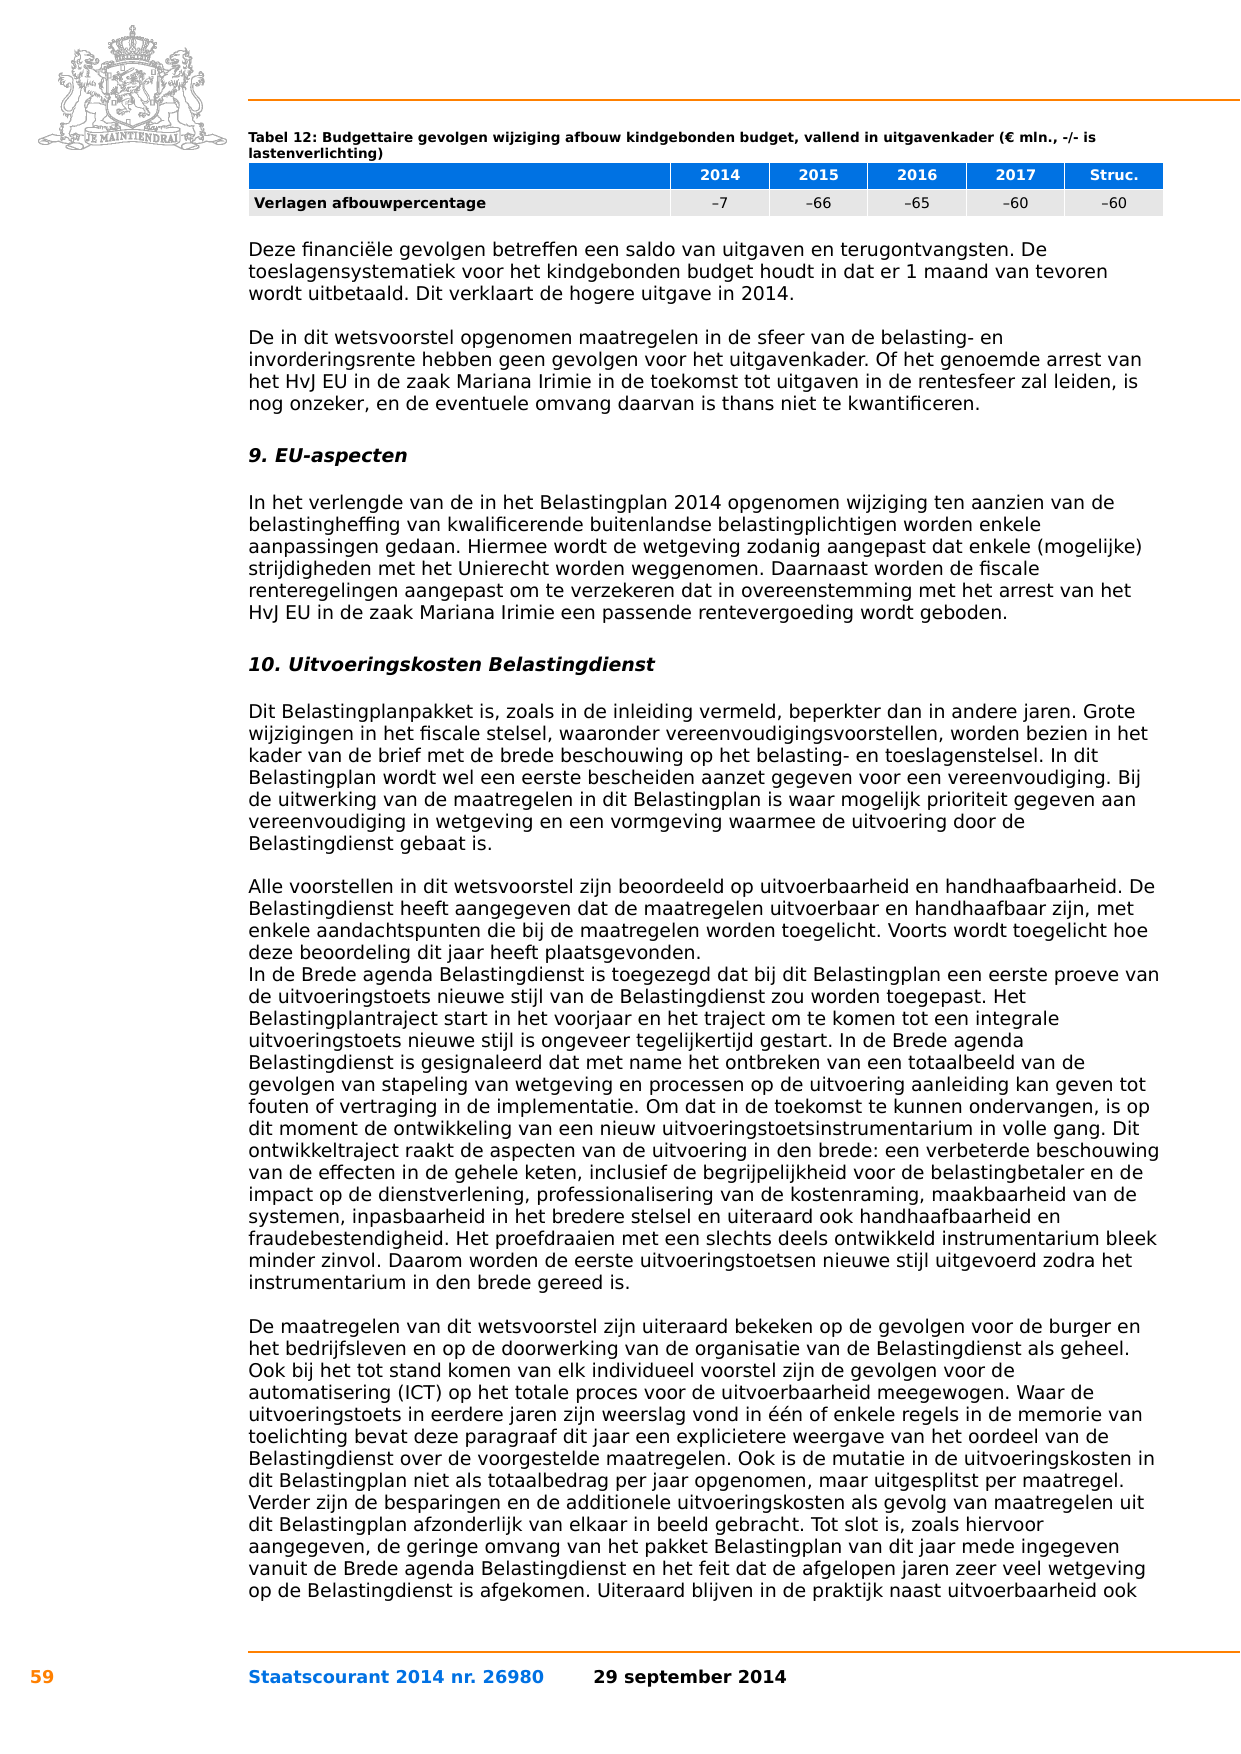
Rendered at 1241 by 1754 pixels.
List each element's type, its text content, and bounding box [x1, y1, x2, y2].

text In het verlengde van de in het Belastingplan 2014 opgenomen wijziging ten aanzien van de belastingheffing van kwalificerende buitenlandse belastingplichtigen worden enkele aanpassingen gedaan. Hiermee wordt de wetgeving zodanig aangepast dat enkele (mogelijke) strijdigheden met het Unierecht worden weggenomen. Daarnaast worden de fiscale renteregelingen aangepast om te verzekeren dat in overeenstemming met het arrest van het HvJ EU in de zaak Mariana Irimie een passende rentevergoeding wordt geboden. [248, 492, 1163, 624]
text Alle voorstellen in dit wetsvoorstel zijn beoordeeld op uitvoerbaarheid en handhaafbaarheid. De Belastingdienst heeft aangegeven dat de maatregelen uitvoerbaar en handhaafbaar zijn, met enkele aandachtspunten die bij de maatregelen worden toegelicht. Voorts wordt toegelicht hoe deze beoordeling dit jaar heeft plaatsgevonden. [248, 876, 1163, 964]
subtitle 10. Uitvoeringskosten Belastingdienst [248, 654, 1163, 676]
table_cell Struc. [1065, 163, 1163, 189]
table_cell 2015 [770, 163, 867, 189]
table_cell [249, 163, 670, 189]
subtitle 9. EU-aspecten [248, 445, 1163, 467]
picture [38, 25, 227, 150]
table_cell –60 [967, 190, 1064, 216]
table_cell Verlagen afbouwpercentage [249, 190, 670, 216]
table_cell –66 [770, 190, 867, 216]
table_cell –60 [1065, 190, 1163, 216]
table_header Tabel 12: Budgettaire gevolgen wijziging afbouw kindgebonden budget, vallend in uitgavenkader (€ mln., -/- is lastenverlichting) [248, 130, 1163, 161]
table_cell 2014 [671, 163, 769, 189]
table_cell –65 [868, 190, 966, 216]
table_cell 2017 [967, 163, 1064, 189]
text Deze financiële gevolgen betreffen een saldo van uitgaven en terugontvangsten. De toeslagensystematiek voor het kindgebonden budget houdt in dat er 1 maand van tevoren wordt uitbetaald. Dit verklaart de hogere uitgave in 2014. [248, 239, 1163, 305]
table_cell 2016 [868, 163, 966, 189]
text Dit Belastingplanpakket is, zoals in de inleiding vermeld, beperkter dan in andere jaren. Grote wijzigingen in het fiscale stelsel, waaronder vereenvoudigingsvoorstellen, worden bezien in het kader van de brief met de brede beschouwing op het belasting- en toeslagenstelsel. In dit Belastingplan wordt wel een eerste bescheiden aanzet gegeven voor een vereenvoudiging. Bij de uitwerking van de maatregelen in dit Belastingplan is waar mogelijk prioriteit gegeven aan vereenvoudiging in wetgeving en een vormgeving waarmee de uitvoering door de Belastingdienst gebaat is. [248, 701, 1163, 854]
table_cell –7 [671, 190, 769, 216]
text De in dit wetsvoorstel opgenomen maatregelen in de sfeer van de belasting- en invorderingsrente hebben geen gevolgen voor het uitgavenkader. Of het genoemde arrest van het HvJ EU in de zaak Mariana Irimie in de toekomst tot uitgaven in de rentesfeer zal leiden, is nog onzeker, en de eventuele omvang daarvan is thans niet te kwantificeren. [248, 327, 1163, 415]
text In de Brede agenda Belastingdienst is toegezegd dat bij dit Belastingplan een eerste proeve van de uitvoeringstoets nieuwe stijl van de Belastingdienst zou worden toegepast. Het Belastingplantraject start in het voorjaar en het traject om te komen tot een integrale uitvoeringstoets nieuwe stijl is ongeveer tegelijkertijd gestart. In de Brede agenda Belastingdienst is gesignaleerd dat met name het ontbreken van een totaalbeeld van de gevolgen van stapeling van wetgeving en processen op de uitvoering aanleiding kan geven tot fouten of vertraging in de implementatie. Om dat in de toekomst te kunnen ondervangen, is op dit moment de ontwikkeling van een nieuw uitvoeringstoetsinstrumentarium in volle gang. Dit ontwikkeltraject raakt de aspecten van de uitvoering in den brede: een verbeterde beschouwing van de effecten in de gehele keten, inclusief de begrijpelijkheid voor de belastingbetaler en de impact op de dienstverlening, professionalisering van de kostenraming, maakbaarheid van de systemen, inpasbaarheid in het bredere stelsel en uiteraard ook handhaafbaarheid en fraudebestendigheid. Het proefdraaien met een slechts deels ontwikkeld instrumentarium bleek minder zinvol. Daarom worden de eerste uitvoeringstoetsen nieuwe stijl uitgevoerd zodra het instrumentarium in den brede gereed is. [248, 964, 1163, 1294]
text De maatregelen van dit wetsvoorstel zijn uiteraard bekeken op de gevolgen voor de burger en het bedrijfsleven en op de doorwerking van de organisatie van de Belastingdienst als geheel. Ook bij het tot stand komen van elk individueel voorstel zijn de gevolgen voor de automatisering (ICT) op het totale proces voor de uitvoerbaarheid meegewogen. Waar de uitvoeringstoets in eerdere jaren zijn weerslag vond in één of enkele regels in de memorie van toelichting bevat deze paragraaf dit jaar een explicietere weergave van het oordeel van de Belastingdienst over de voorgestelde maatregelen. Ook is de mutatie in de uitvoeringskosten in dit Belastingplan niet als totaalbedrag per jaar opgenomen, maar uitgesplitst per maatregel. Verder zijn de besparingen en de additionele uitvoeringskosten als gevolg van maatregelen uit dit Belastingplan afzonderlijk van elkaar in beeld gebracht. Tot slot is, zoals hiervoor aangegeven, de geringe omvang van het pakket Belastingplan van dit jaar mede ingegeven vanuit de Brede agenda Belastingdienst en het feit dat de afgelopen jaren zeer veel wetgeving op de Belastingdienst is afgekomen. Uiteraard blijven in de praktijk naast uitvoerbaarheid ook [248, 1316, 1163, 1602]
